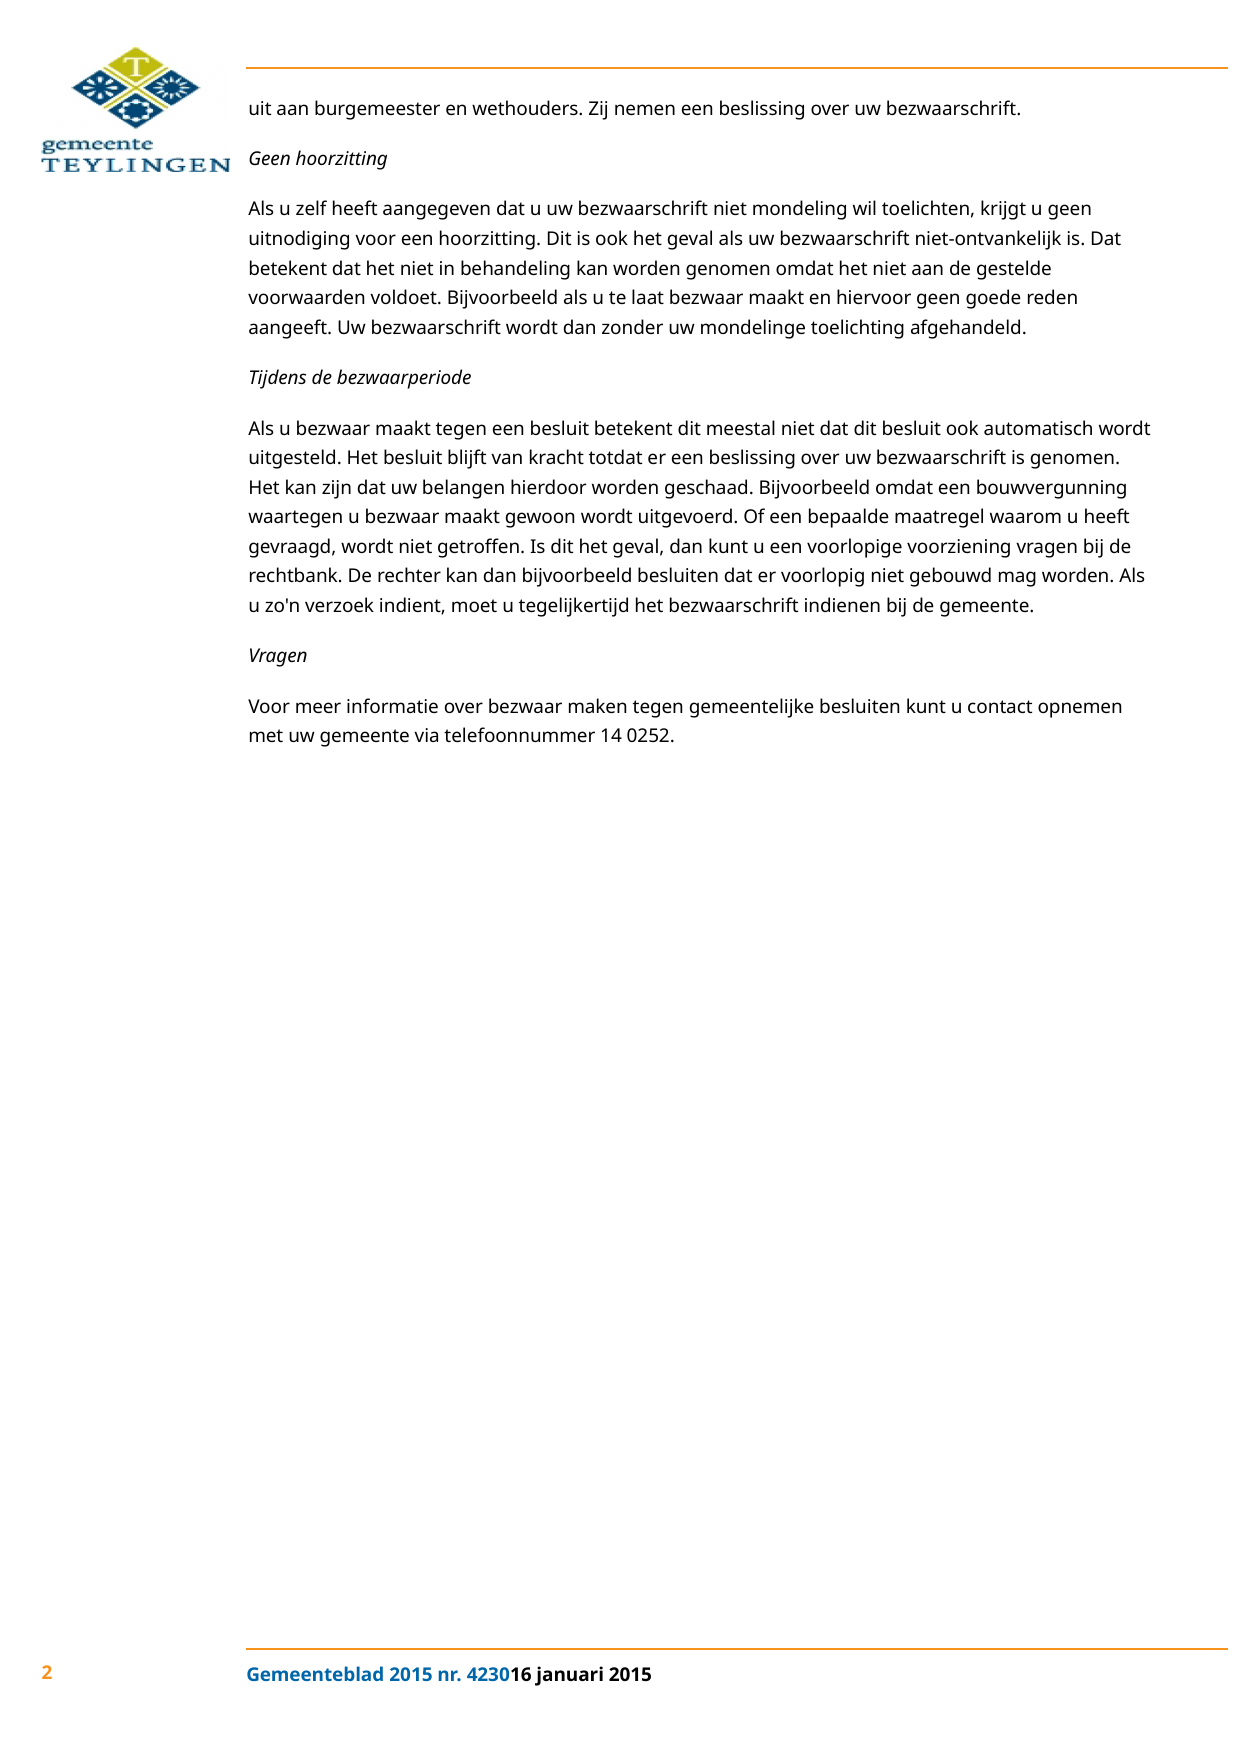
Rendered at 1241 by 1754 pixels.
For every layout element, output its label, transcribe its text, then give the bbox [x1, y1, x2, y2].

text uit aan burgemeester en wethouders. Zij nemen een beslissing over uw bezwaarschrift. [248, 95, 1152, 121]
text Geen hoorzitting [248, 145, 1152, 171]
text Als u zelf heeft aangegeven dat u uw bezwaarschrift niet mondeling wil toelichten, krijgt u geen uitnodiging voor een hoorzitting. Dit is ook het geval als uw bezwaarschrift niet-ontvankelijk is. Dat betekent dat het niet in behandeling kan worden genomen omdat het niet aan de gestelde voorwaarden voldoet. Bijvoorbeeld als u te laat bezwaar maakt en hiervoor geen goede reden aangeeft. Uw bezwaarschrift wordt dan zonder uw mondelinge toelichting afgehandeld. [248, 196, 1152, 340]
text Als u bezwaar maakt tegen een besluit betekent dit meestal niet dat dit besluit ook automatisch wordt uitgesteld. Het besluit blijft van kracht totdat er een beslissing over uw bezwaarschrift is genomen. Het kan zijn dat uw belangen hierdoor worden geschaad. Bijvoorbeeld omdat een bouwvergunning waartegen u bezwaar maakt gewoon wordt uitgevoerd. Of een bepaalde maatregel waarom u heeft gevraagd, wordt niet getroffen. Is dit het geval, dan kunt u een voorlopige voorziening vragen bij de rechtbank. De rechter kan dan bijvoorbeeld besluiten dat er voorlopig niet gebouwd mag worden. Als u zo'n verzoek indient, moet u tegelijkertijd het bezwaarschrift indienen bij de gemeente. [248, 415, 1152, 618]
text Vragen [248, 643, 1152, 668]
text Voor meer informatie over bezwaar maken tegen gemeentelijke besluiten kunt u contact opnemen met uw gemeente via telefoonnummer 14 0252. [248, 693, 1152, 748]
text Tijdens de bezwaarperiode [248, 364, 1152, 390]
picture [41, 47, 231, 172]
